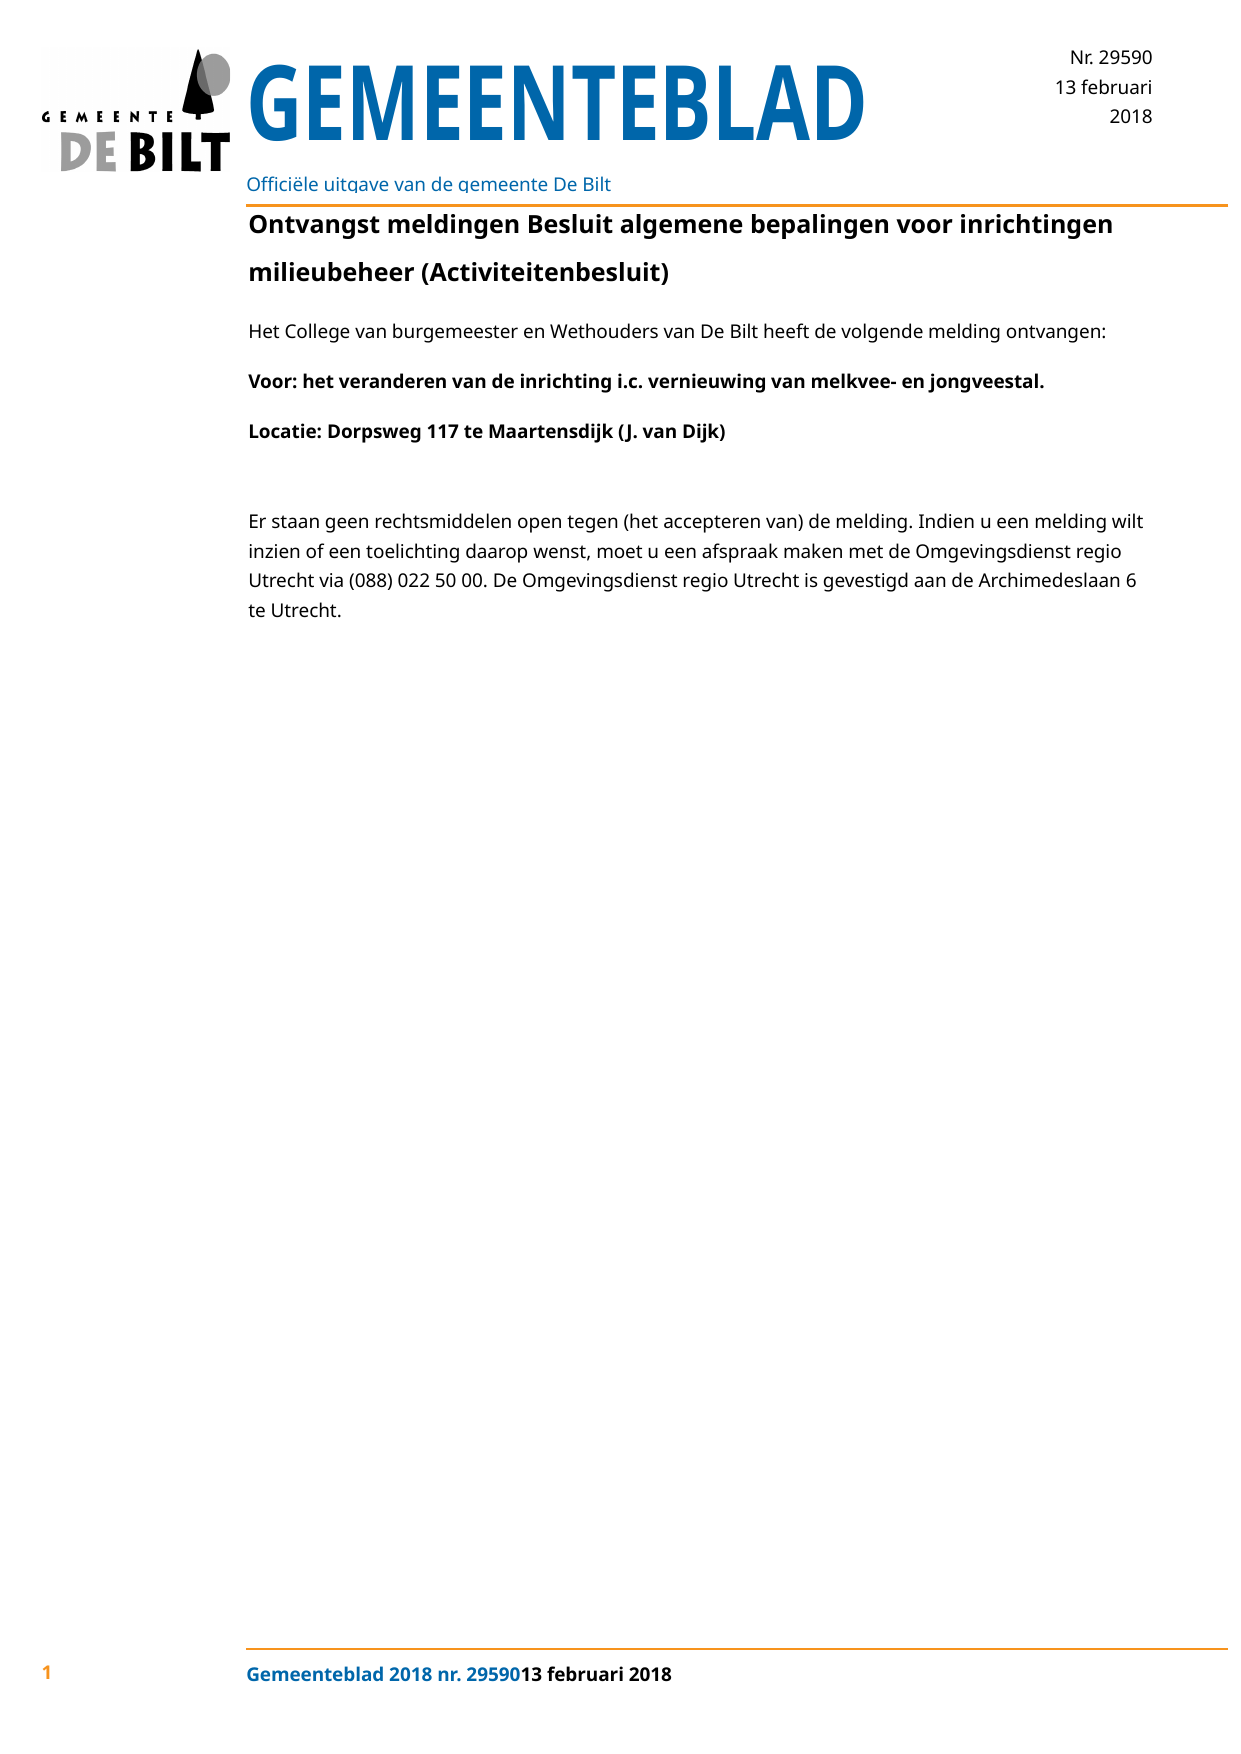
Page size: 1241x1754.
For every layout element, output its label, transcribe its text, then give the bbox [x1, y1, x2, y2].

text Locatie: Dorpsweg 117 te Maartensdijk (J. van Dijk) [248, 419, 1152, 444]
text Het College van burgemeester en Wethouders van De Bilt heeft de volgende melding ontvangen: [248, 318, 1152, 344]
text Er staan geen rechtsmiddelen open tegen (het accepteren van) de melding. Indien u een melding wilt inzien of een toelichting daarop wenst, moet u een afspraak maken met de Omgevingsdienst regio Utrecht via (088) 022 50 00. De Omgevingsdienst regio Utrecht is gevestigd aan de Archimedeslaan 6 te Utrecht. [248, 508, 1152, 623]
text Voor: het veranderen van de inrichting i.c. vernieuwing van melkvee- en jongveestal. [248, 368, 1152, 394]
picture [41, 47, 231, 172]
text Ontvangst meldingen Besluit algemene bepalingen voor inrichtingen milieubeheer (Activiteitenbesluit) [248, 207, 1152, 288]
